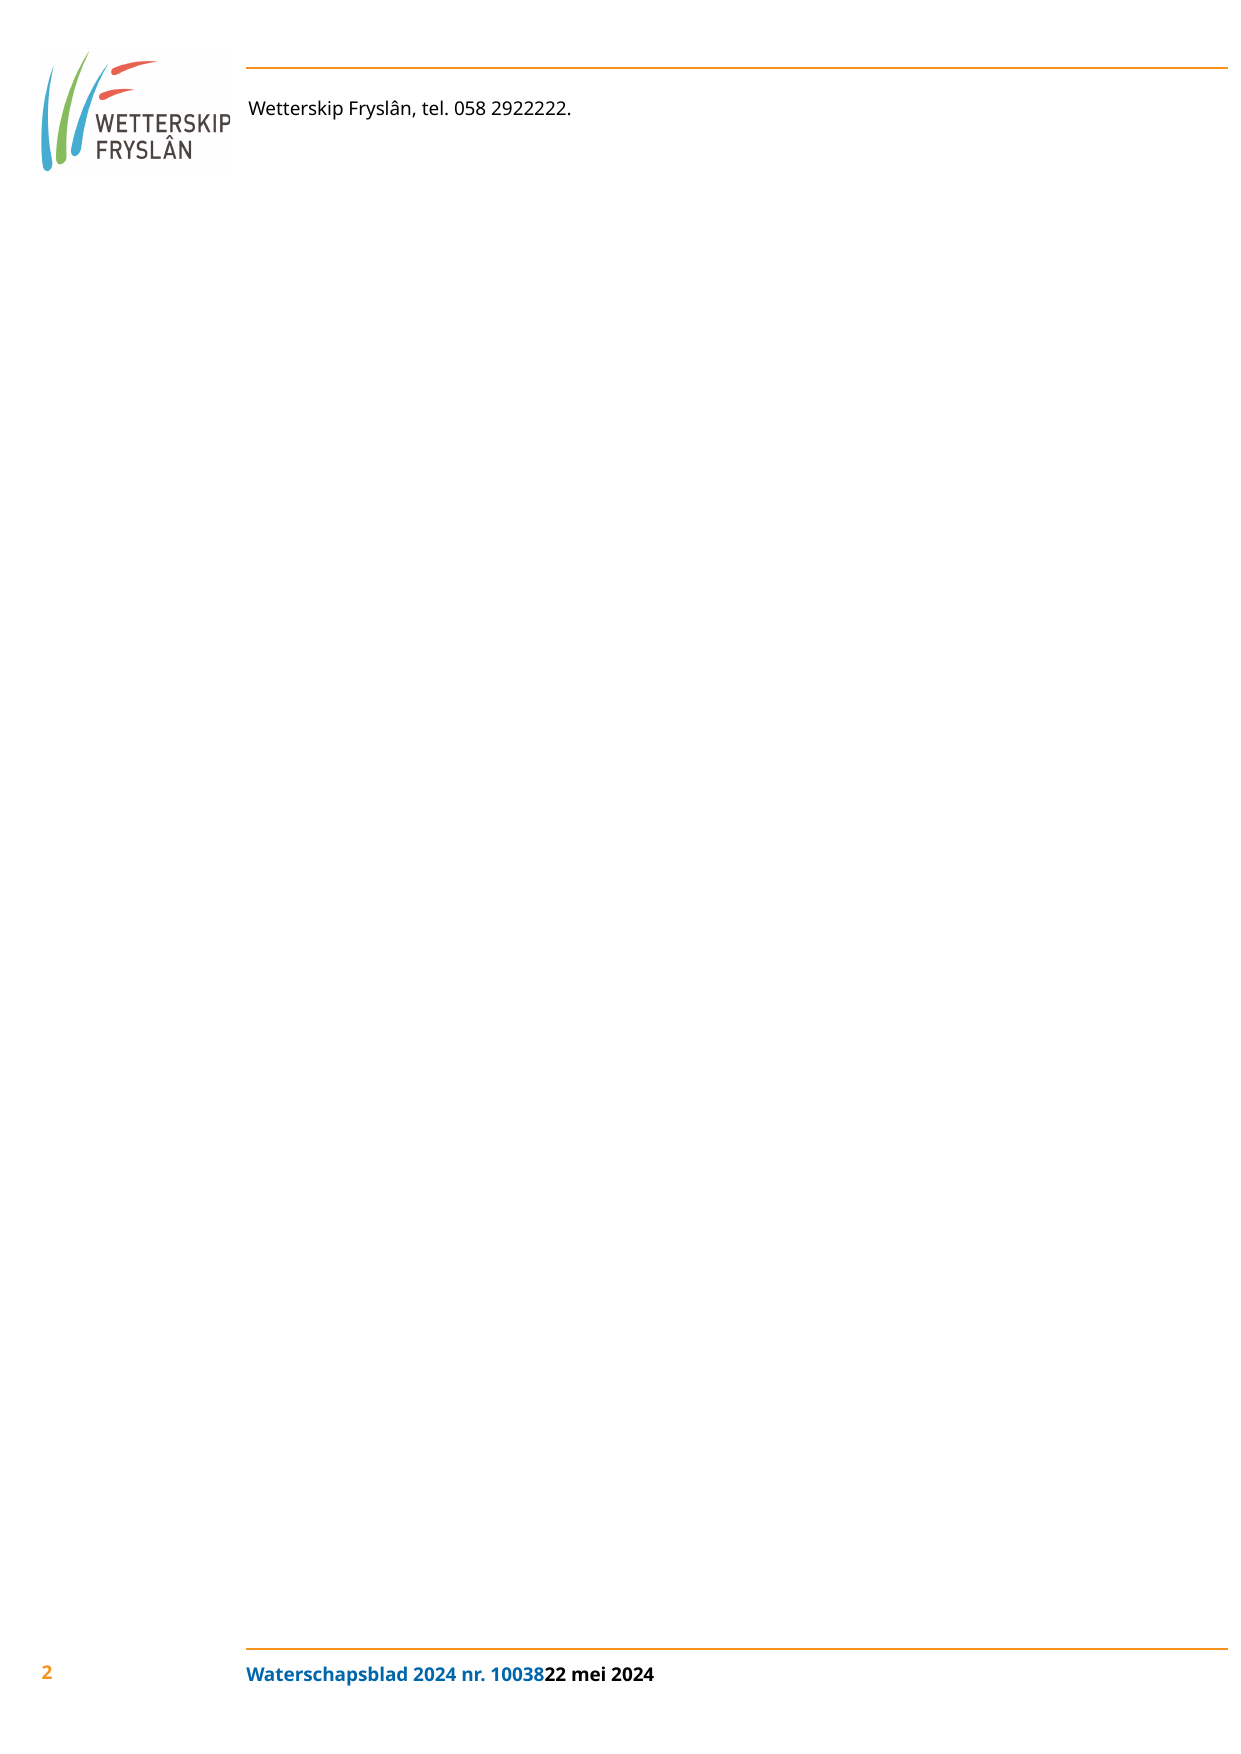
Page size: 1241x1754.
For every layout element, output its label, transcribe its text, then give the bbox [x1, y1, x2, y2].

picture [41, 47, 231, 172]
text Wetterskip Fryslân, tel. 058 2922222. [248, 95, 1152, 121]
